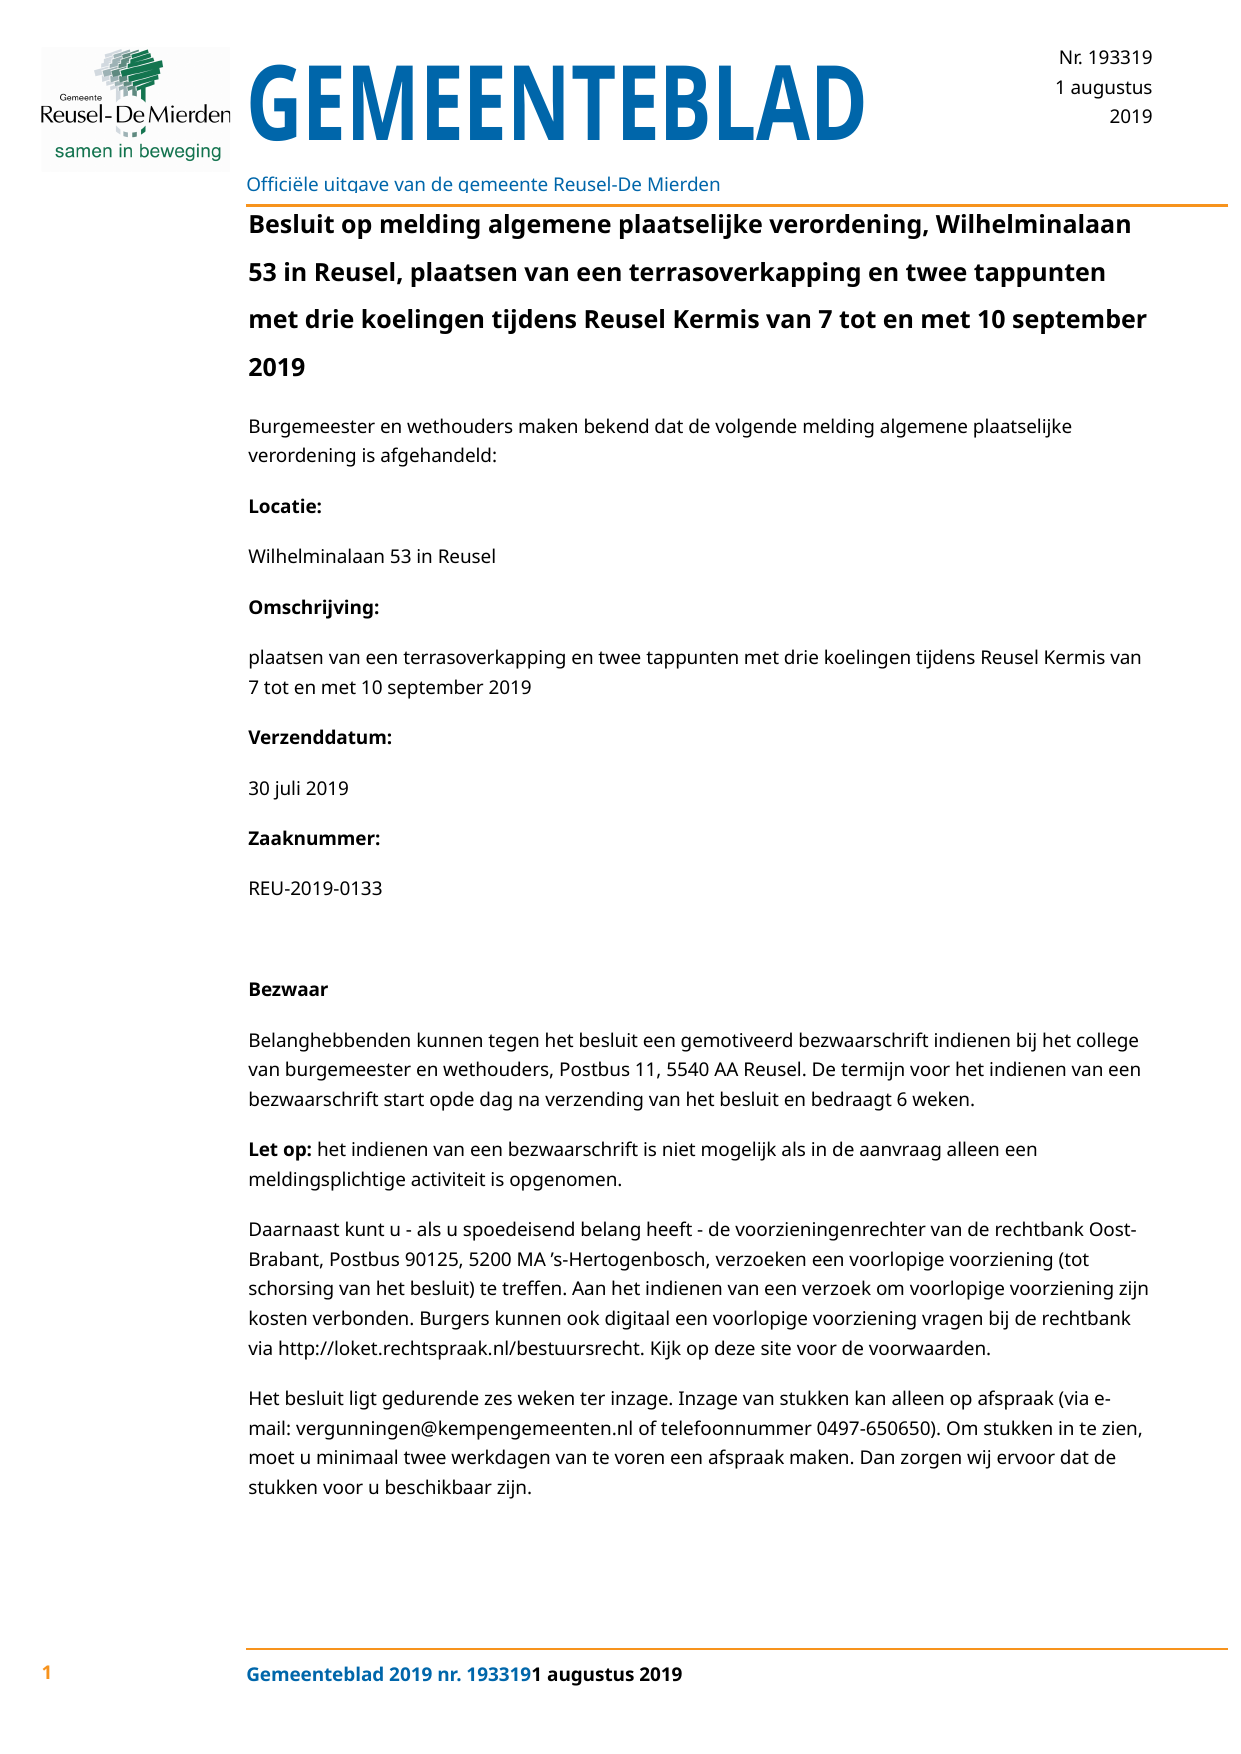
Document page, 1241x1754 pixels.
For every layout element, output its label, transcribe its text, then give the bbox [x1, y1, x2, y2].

text Het besluit ligt gedurende zes weken ter inzage. Inzage van stukken kan alleen op afspraak (via e-mail: vergunningen@kempengemeenten.nl of telefoonnummer 0497-650650). Om stukken in te zien, moet u minimaal twee werkdagen van te voren een afspraak maken. Dan zorgen wij ervoor dat de stukken voor u beschikbaar zijn. [248, 1385, 1152, 1500]
picture [41, 47, 231, 172]
text Burgemeester en wethouders maken bekend dat de volgende melding algemene plaatselijke verordening is afgehandeld: [248, 413, 1152, 468]
text Besluit op melding algemene plaatselijke verordening, Wilhelminalaan 53 in Reusel, plaatsen van een terrasoverkapping en twee tappunten met drie koelingen tijdens Reusel Kermis van 7 tot en met 10 september 2019 [248, 207, 1152, 384]
text REU-2019-0133 [248, 876, 1152, 901]
text Zaaknummer: [248, 825, 1152, 851]
text 30 juli 2019 [248, 775, 1152, 801]
text Daarnaast kunt u - als u spoedeisend belang heeft - de voorzieningenrechter van de rechtbank Oost-Brabant, Postbus 90125, 5200 MA ’s-Hertogenbosch, verzoeken een voorlopige voorziening (tot schorsing van het besluit) te treffen. Aan het indienen van een verzoek om voorlopige voorziening zijn kosten verbonden. Burgers kunnen ook digitaal een voorlopige voorziening vragen bij de rechtbank via http://loket.rechtspraak.nl/bestuursrecht. Kijk op deze site voor de voorwaarden. [248, 1216, 1152, 1361]
text Omschrijving: [248, 594, 1152, 620]
text Belanghebbenden kunnen tegen het besluit een gemotiveerd bezwaarschrift indienen bij het college van burgemeester en wethouders, Postbus 11, 5540 AA Reusel. De termijn voor het indienen van een bezwaarschrift start opde dag na verzending van het besluit en bedraagt 6 weken. [248, 1027, 1152, 1112]
text Verzenddatum: [248, 724, 1152, 750]
text Wilhelminalaan 53 in Reusel [248, 543, 1152, 569]
text Let op: het indienen van een bezwaarschrift is niet mogelijk als in de aanvraag alleen een meldingsplichtige activiteit is opgenomen. [248, 1136, 1152, 1192]
text plaatsen van een terrasoverkapping en twee tappunten met drie koelingen tijdens Reusel Kermis van 7 tot en met 10 september 2019 [248, 644, 1152, 700]
text Locatie: [248, 493, 1152, 519]
text Bezwaar [248, 976, 1152, 1002]
